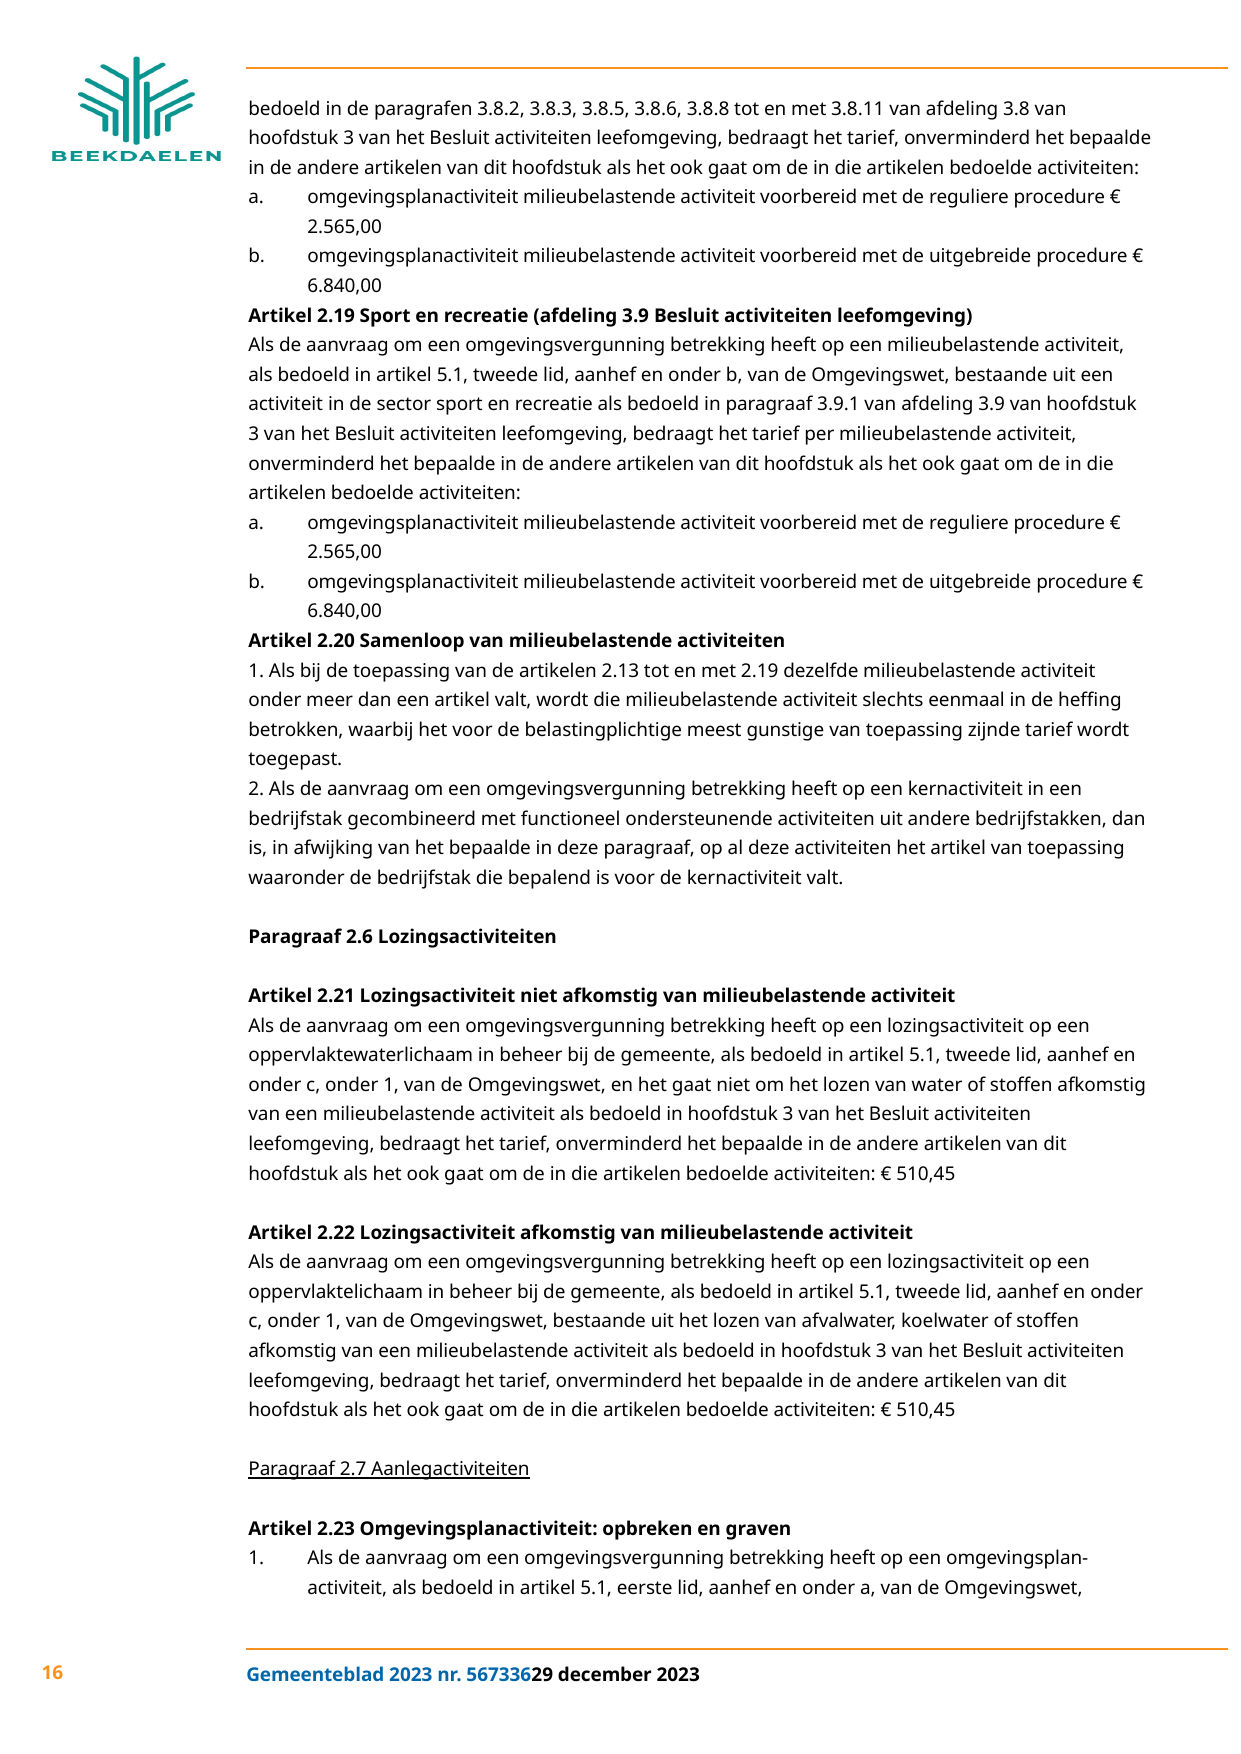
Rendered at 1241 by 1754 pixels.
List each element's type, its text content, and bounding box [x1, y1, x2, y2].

list omgevingsplanactiviteit milieubelastende activiteit voorbereid met de uitgebreide procedure € 6.840,00 [248, 243, 1152, 298]
text Paragraaf 2.7 Aanlegactiviteiten [248, 1456, 1152, 1481]
text Artikel 2.20 Samenloop van milieubelastende activiteiten [248, 627, 1152, 653]
text bedoeld in de paragrafen 3.8.2, 3.8.3, 3.8.5, 3.8.6, 3.8.8 tot en met 3.8.11 van afdeling 3.8 van hoofdstuk 3 van het Besluit activiteiten leefomgeving, bedraagt het tarief, onverminderd het bepaalde in de andere artikelen van dit hoofdstuk als het ook gaat om de in die artikelen bedoelde activiteiten: [248, 95, 1152, 180]
text 1. Als bij de toepassing van de artikelen 2.13 tot en met 2.19 dezelfde milieubelastende activiteit onder meer dan een artikel valt, wordt die milieubelastende activiteit slechts eenmaal in de heffing betrokken, waarbij het voor de belastingplichtige meest gunstige van toepassing zijnde tarief wordt toegepast. [248, 657, 1152, 771]
text Als de aanvraag om een omgevingsvergunning betrekking heeft op een lozingsactiviteit op een oppervlaktewaterlichaam in beheer bij de gemeente, als bedoeld in artikel 5.1, tweede lid, aanhef en onder c, onder 1, van de Omgevingswet, en het gaat niet om het lozen van water of stoffen afkomstig van een milieubelastende activiteit als bedoeld in hoofdstuk 3 van het Besluit activiteiten leefomgeving, bedraagt het tarief, onverminderd het bepaalde in de andere artikelen van dit hoofdstuk als het ook gaat om de in die artikelen bedoelde activiteiten: € 510,45 [248, 1012, 1152, 1186]
text Als de aanvraag om een omgevingsvergunning betrekking heeft op een milieubelastende activiteit, als bedoeld in artikel 5.1, tweede lid, aanhef en onder b, van de Omgevingswet, bestaande uit een activiteit in de sector sport en recreatie als bedoeld in paragraaf 3.9.1 van afdeling 3.9 van hoofdstuk 3 van het Besluit activiteiten leefomgeving, bedraagt het tarief per milieubelastende activiteit, onverminderd het bepaalde in de andere artikelen van dit hoofdstuk als het ook gaat om de in die artikelen bedoelde activiteiten: [248, 331, 1152, 505]
picture [41, 47, 231, 172]
text Paragraaf 2.6 Lozingsactiviteiten [248, 923, 1152, 949]
text Artikel 2.23 Omgevingsplanactiviteit: opbreken en graven [248, 1515, 1152, 1541]
list Als de aanvraag om een omgevingsvergunning betrekking heeft op een omgevingsplan- activiteit, als bedoeld in artikel 5.1, eerste lid, aanhef en onder a, van de Omgevingswet, [248, 1544, 1152, 1600]
text Artikel 2.21 Lozingsactiviteit niet afkomstig van milieubelastende activiteit [248, 982, 1152, 1008]
text 2. Als de aanvraag om een omgevingsvergunning betrekking heeft op een kernactiviteit in een bedrijfstak gecombineerd met functioneel ondersteunende activiteiten uit andere bedrijfstakken, dan is, in afwijking van het bepaalde in deze paragraaf, op al deze activiteiten het artikel van toepassing waaronder de bedrijfstak die bepalend is voor de kernactiviteit valt. [248, 775, 1152, 890]
list omgevingsplanactiviteit milieubelastende activiteit voorbereid met de reguliere procedure € 2.565,00 [248, 509, 1152, 564]
text Artikel 2.22 Lozingsactiviteit afkomstig van milieubelastende activiteit [248, 1219, 1152, 1245]
list omgevingsplanactiviteit milieubelastende activiteit voorbereid met de reguliere procedure € 2.565,00 [248, 183, 1152, 239]
text Als de aanvraag om een omgevingsvergunning betrekking heeft op een lozingsactiviteit op een oppervlaktelichaam in beheer bij de gemeente, als bedoeld in artikel 5.1, tweede lid, aanhef en onder c, onder 1, van de Omgevingswet, bestaande uit het lozen van afvalwater, koelwater of stoffen afkomstig van een milieubelastende activiteit als bedoeld in hoofdstuk 3 van het Besluit activiteiten leefomgeving, bedraagt het tarief, onverminderd het bepaalde in de andere artikelen van dit hoofdstuk als het ook gaat om de in die artikelen bedoelde activiteiten: € 510,45 [248, 1248, 1152, 1422]
list omgevingsplanactiviteit milieubelastende activiteit voorbereid met de uitgebreide procedure € 6.840,00 [248, 568, 1152, 623]
text Artikel 2.19 Sport en recreatie (afdeling 3.9 Besluit activiteiten leefomgeving) [248, 302, 1152, 328]
